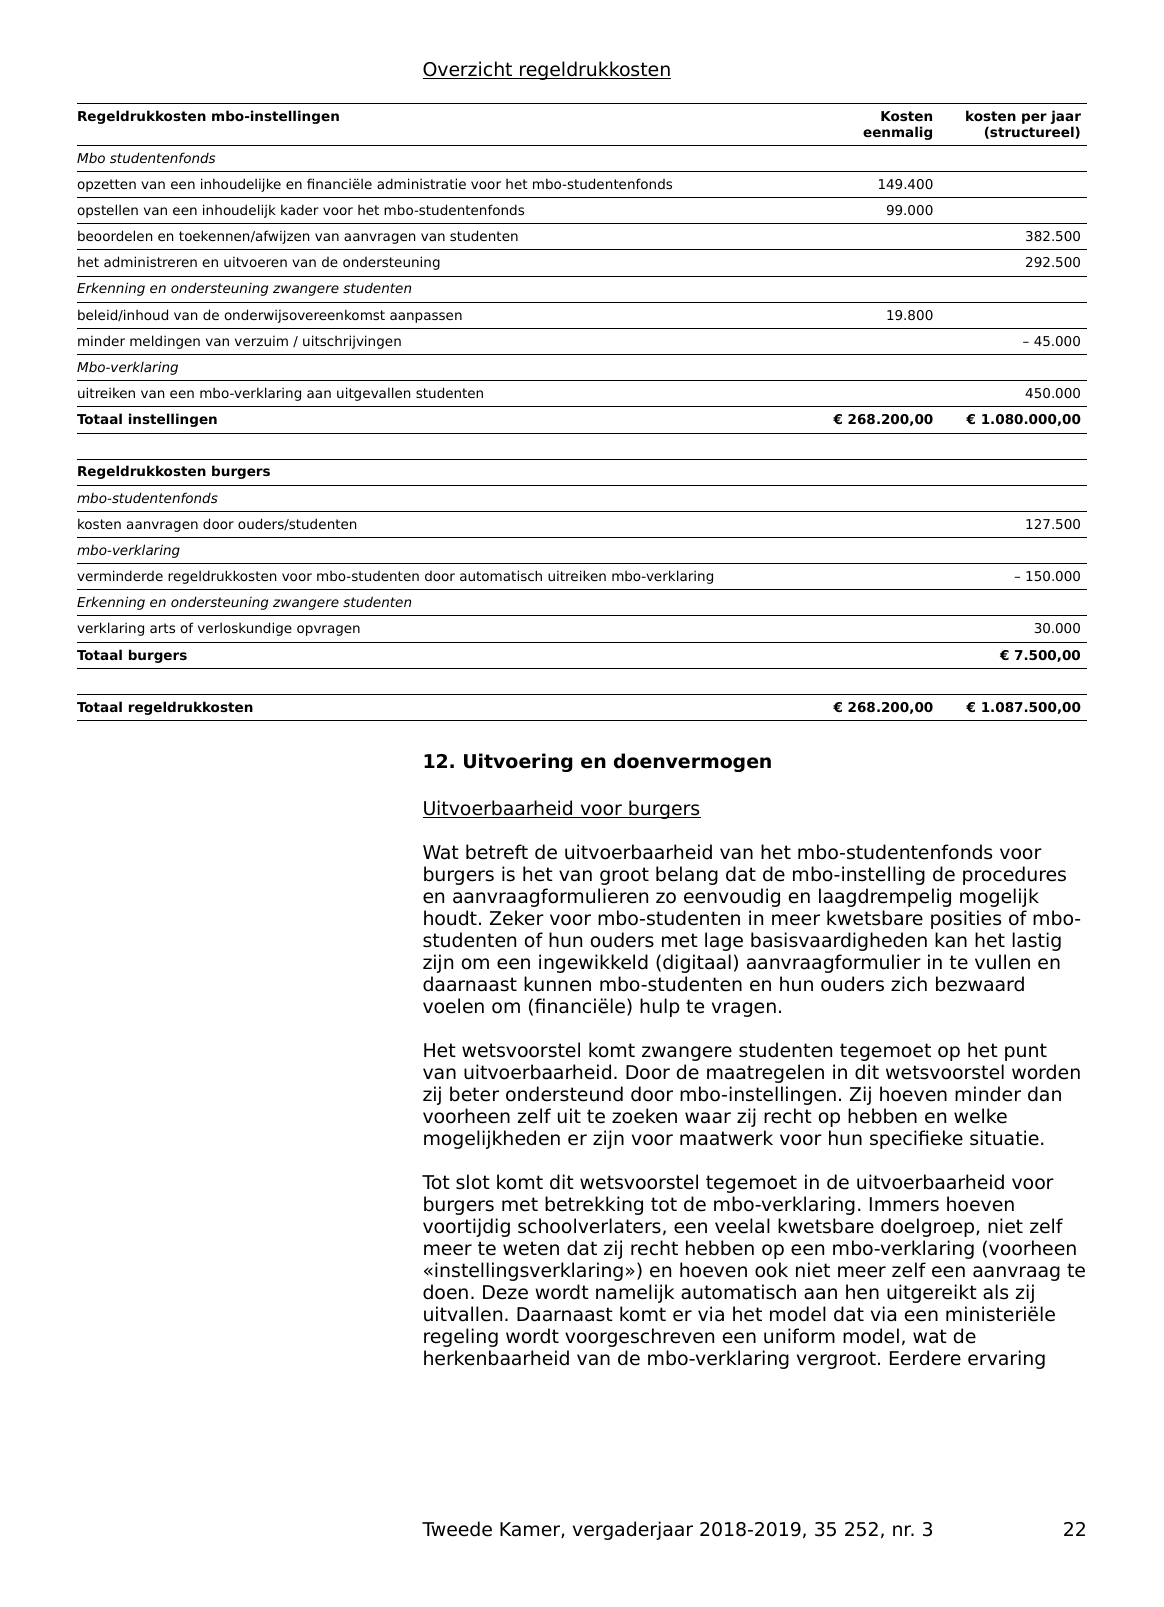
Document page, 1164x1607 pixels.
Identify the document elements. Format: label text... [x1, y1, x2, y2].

table_cell opstellen van een inhoudelijk kader voor het mbo-studentenfonds [77, 198, 821, 223]
table_cell [939, 277, 1087, 302]
table_cell Totaal regeldrukkosten [77, 695, 821, 720]
table_cell [821, 381, 939, 406]
table_cell opzetten van een inhoudelijke en financiële administratie voor het mbo-studentenfonds [77, 172, 821, 197]
table_cell [77, 669, 821, 694]
table_cell Regeldrukkosten burgers [77, 460, 821, 485]
subtitle Overzicht regeldrukkosten [422, 59, 1087, 81]
table_cell Mbo studentenfonds [77, 146, 821, 171]
table_cell 19.800 [821, 303, 939, 328]
table_cell [821, 590, 939, 615]
table_cell Mbo-verklaring [77, 355, 821, 380]
table_cell 149.400 [821, 172, 939, 197]
table_cell beoordelen en toekennen/afwijzen van aanvragen van studenten [77, 224, 821, 249]
table_cell [821, 538, 939, 563]
table_cell [821, 355, 939, 380]
table_cell 382.500 [939, 224, 1087, 249]
table_cell mbo-verklaring [77, 538, 821, 563]
table_cell [821, 512, 939, 537]
table_cell [821, 460, 939, 485]
table_cell beleid/inhoud van de onderwijsovereenkomst aanpassen [77, 303, 821, 328]
table_cell € 7.500,00 [939, 643, 1087, 668]
table_cell – 150.000 [939, 564, 1087, 589]
table_cell [821, 486, 939, 511]
text Tot slot komt dit wetsvoorstel tegemoet in de uitvoerbaarheid voor burgers met betrekking tot de mbo-verklaring. Immers hoeven voortijdig schoolverlaters, een veelal kwetsbare doelgroep, niet zelf meer te weten dat zij recht hebben op een mbo-verklaring (voorheen «instellingsverklaring») en hoeven ook niet meer zelf een aanvraag te doen. Deze wordt namelijk automatisch aan hen uitgereikt als zij uitvallen. Daarnaast komt er via het model dat via een ministeriële regeling wordt voorgeschreven een uniform model, wat de herkenbaarheid van de mbo-verklaring vergroot. Eerdere ervaring [422, 1172, 1087, 1370]
table_cell het administreren en uitvoeren van de ondersteuning [77, 250, 821, 276]
text Wat betreft de uitvoerbaarheid van het mbo-studentenfonds voor burgers is het van groot belang dat de mbo-instelling de procedures en aanvraagformulieren zo eenvoudig en laagdrempelig mogelijk houdt. Zeker voor mbo-studenten in meer kwetsbare posities of mbo-studenten of hun ouders met lage basisvaardigheden kan het lastig zijn om een ingewikkeld (digitaal) aanvraagformulier in te vullen en daarnaast kunnen mbo-studenten en hun ouders zich bezwaard voelen om (financiële) hulp te vragen. [422, 842, 1087, 1018]
table_cell [939, 590, 1087, 615]
table_cell [821, 250, 939, 276]
table_cell [821, 146, 939, 171]
table_cell € 268.200,00 [821, 407, 939, 432]
table_cell [821, 669, 939, 694]
table_cell [821, 434, 939, 458]
table_cell Totaal burgers [77, 643, 821, 668]
table_cell [939, 434, 1087, 458]
table_cell [939, 303, 1087, 328]
table_header Kosten eenmalig [821, 104, 939, 145]
table_cell [821, 329, 939, 354]
table_cell minder meldingen van verzuim / uitschrijvingen [77, 329, 821, 354]
table_cell € 1.087.500,00 [939, 695, 1087, 720]
table_cell 99.000 [821, 198, 939, 223]
table_cell [939, 538, 1087, 563]
table_cell Totaal instellingen [77, 407, 821, 432]
table_cell Erkenning en ondersteuning zwangere studenten [77, 590, 821, 615]
table_cell [821, 616, 939, 642]
table_cell [939, 355, 1087, 380]
table_cell 292.500 [939, 250, 1087, 276]
table_cell € 268.200,00 [821, 695, 939, 720]
table_cell kosten aanvragen door ouders/studenten [77, 512, 821, 537]
table_cell [939, 460, 1087, 485]
table_cell – 45.000 [939, 329, 1087, 354]
table_cell [77, 434, 821, 458]
table_cell mbo-studentenfonds [77, 486, 821, 511]
table_cell [821, 224, 939, 249]
subtitle 12. Uitvoering en doenvermogen [422, 751, 1087, 773]
table_cell 30.000 [939, 616, 1087, 642]
table_cell [939, 486, 1087, 511]
table_cell verminderde regeldrukkosten voor mbo-studenten door automatisch uitreiken mbo-verklaring [77, 564, 821, 589]
table_cell € 1.080.000,00 [939, 407, 1087, 432]
table_cell [939, 669, 1087, 694]
table_cell verklaring arts of verloskundige opvragen [77, 616, 821, 642]
table_cell [939, 198, 1087, 223]
table_cell Erkenning en ondersteuning zwangere studenten [77, 277, 821, 302]
table_cell [821, 277, 939, 302]
table_cell 450.000 [939, 381, 1087, 406]
text Het wetsvoorstel komt zwangere studenten tegemoet op het punt van uitvoerbaarheid. Door de maatregelen in dit wetsvoorstel worden zij beter ondersteund door mbo-instellingen. Zij hoeven minder dan voorheen zelf uit te zoeken waar zij recht op hebben en welke mogelijkheden er zijn voor maatwerk voor hun specifieke situatie. [422, 1040, 1087, 1150]
table_cell uitreiken van een mbo-verklaring aan uitgevallen studenten [77, 381, 821, 406]
table_cell [939, 172, 1087, 197]
table_cell [821, 564, 939, 589]
table_cell 127.500 [939, 512, 1087, 537]
table_header Regeldrukkosten mbo-instellingen [77, 104, 821, 145]
table_header kosten per jaar (structureel) [939, 104, 1087, 145]
table_cell [821, 643, 939, 668]
table_cell [939, 146, 1087, 171]
subtitle Uitvoerbaarheid voor burgers [422, 798, 1087, 820]
